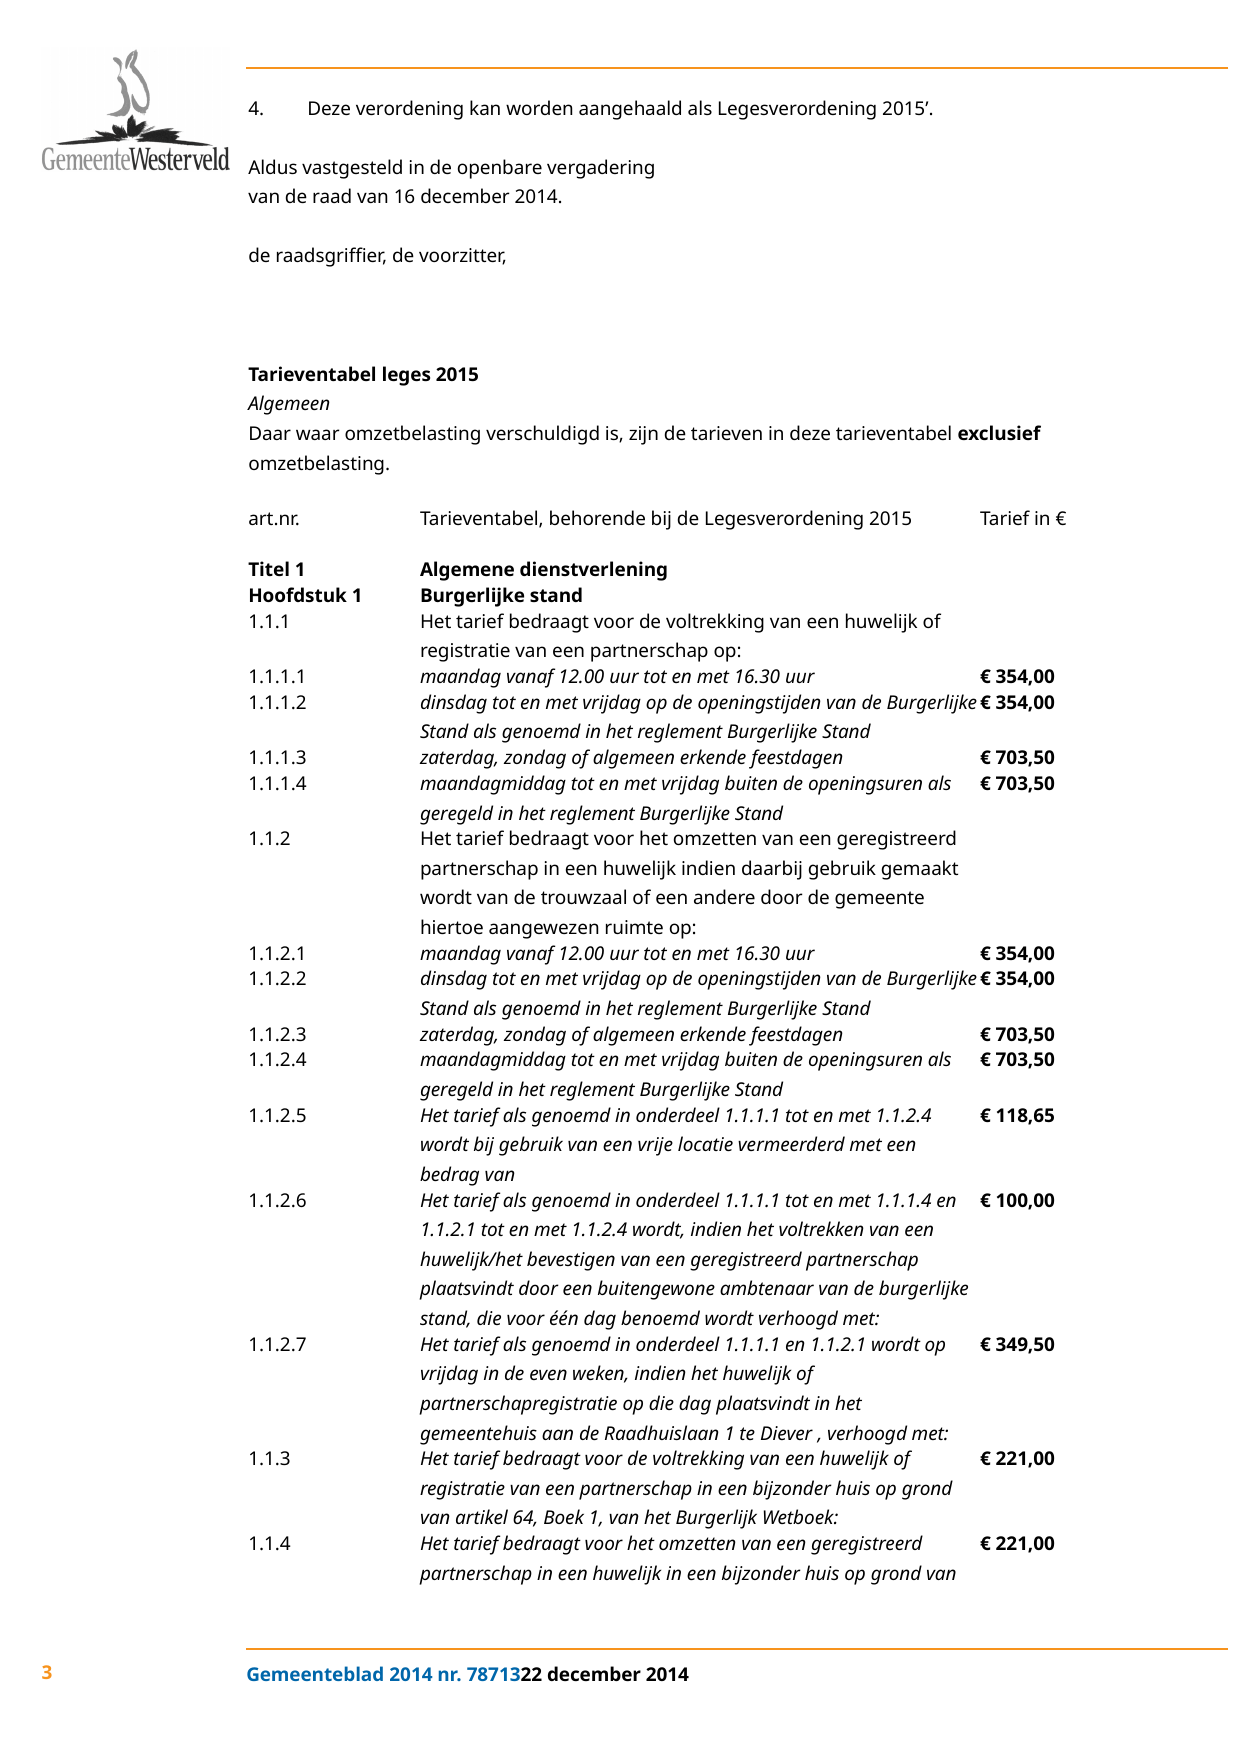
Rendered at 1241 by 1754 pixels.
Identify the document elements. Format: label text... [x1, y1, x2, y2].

table_cell 1.1.2.3 [248, 1021, 420, 1047]
table_cell maandagmiddag tot en met vrijdag buiten de openingsuren als geregeld in het reglement Burgerlijke Stand [420, 1047, 980, 1102]
picture [41, 47, 231, 172]
table_cell zaterdag, zondag of algemeen erkende feestdagen [420, 1021, 980, 1047]
table_cell [980, 608, 1152, 663]
text Algemeen [248, 391, 1152, 416]
text Aldus vastgesteld in de openbare vergadering [248, 154, 1152, 180]
table_cell 1.1.2.5 [248, 1102, 420, 1187]
table_cell [420, 531, 980, 557]
table_cell € 703,50 [980, 1021, 1152, 1047]
table_cell € 100,00 [980, 1187, 1152, 1331]
table_cell 1.1.2.6 [248, 1187, 420, 1331]
table_cell Hoofdstuk 1 [248, 582, 420, 608]
table_cell € 354,00 [980, 966, 1152, 1021]
table_cell 1.1.1.4 [248, 770, 420, 825]
table_cell [248, 531, 420, 557]
table_cell € 703,50 [980, 770, 1152, 825]
table_cell € 354,00 [980, 663, 1152, 689]
text van de raad van 16 december 2014. [248, 183, 1152, 209]
table_cell 1.1.2.2 [248, 966, 420, 1021]
list Deze verordening kan worden aangehaald als Legesverordening 2015’. [248, 95, 1152, 121]
table_cell dinsdag tot en met vrijdag op de openingstijden van de Burgerlijke Stand als genoemd in het reglement Burgerlijke Stand [420, 966, 980, 1021]
table_cell [980, 582, 1152, 608]
table_cell € 703,50 [980, 744, 1152, 770]
table_cell € 354,00 [980, 940, 1152, 966]
table_header Tarief in € [980, 505, 1152, 531]
table_header Tarieventabel, behorende bij de Legesverordening 2015 [420, 505, 980, 531]
table_cell Het tarief als genoemd in onderdeel 1.1.1.1 tot en met 1.1.2.4 wordt bij gebruik van een vrije locatie vermeerderd met een bedrag van [420, 1102, 980, 1187]
table_cell 1.1.1 [248, 608, 420, 663]
table_cell dinsdag tot en met vrijdag op de openingstijden van de Burgerlijke Stand als genoemd in het reglement Burgerlijke Stand [420, 689, 980, 744]
table_cell [980, 825, 1152, 940]
table_cell Het tarief als genoemd in onderdeel 1.1.1.1 en 1.1.2.1 wordt op vrijdag in de even weken, indien het huwelijk of partnerschapregistratie op die dag plaatsvindt in het gemeentehuis aan de Raadhuislaan 1 te Diever , verhoogd met: [420, 1331, 980, 1445]
table_cell Titel 1 [248, 557, 420, 582]
table_cell zaterdag, zondag of algemeen erkende feestdagen [420, 744, 980, 770]
table_cell maandag vanaf 12.00 uur tot en met 16.30 uur [420, 940, 980, 966]
table_cell € 703,50 [980, 1047, 1152, 1102]
table_cell 1.1.3 [248, 1445, 420, 1530]
table_cell 1.1.2.7 [248, 1331, 420, 1445]
table_cell € 221,00 [980, 1445, 1152, 1530]
table_cell 1.1.1.2 [248, 689, 420, 744]
text Tarieventabel leges 2015 [248, 361, 1152, 387]
table_cell 1.1.2 [248, 825, 420, 940]
table_cell [980, 531, 1152, 557]
table_cell € 354,00 [980, 689, 1152, 744]
table_cell 1.1.4 [248, 1530, 420, 1586]
table_cell Algemene dienstverlening [420, 557, 980, 582]
table_cell 1.1.2.1 [248, 940, 420, 966]
table_cell [980, 557, 1152, 582]
table_cell € 118,65 [980, 1102, 1152, 1187]
table_cell Het tarief bedraagt voor de voltrekking van een huwelijk of registratie van een partnerschap in een bijzonder huis op grond van artikel 64, Boek 1, van het Burgerlijk Wetboek: [420, 1445, 980, 1530]
table_cell 1.1.2.4 [248, 1047, 420, 1102]
table_cell Burgerlijke stand [420, 582, 980, 608]
table_cell 1.1.1.1 [248, 663, 420, 689]
text de raadsgriffier, de voorzitter, [248, 243, 1152, 268]
table_cell Het tarief als genoemd in onderdeel 1.1.1.1 tot en met 1.1.1.4 en 1.1.2.1 tot en met 1.1.2.4 wordt, indien het voltrekken van een huwelijk/het bevestigen van een geregistreerd partnerschap plaatsvindt door een buitengewone ambtenaar van de burgerlijke stand, die voor één dag benoemd wordt verhoogd met: [420, 1187, 980, 1331]
table_cell maandagmiddag tot en met vrijdag buiten de openingsuren als geregeld in het reglement Burgerlijke Stand [420, 770, 980, 825]
table_cell maandag vanaf 12.00 uur tot en met 16.30 uur [420, 663, 980, 689]
table_cell € 349,50 [980, 1331, 1152, 1445]
table_cell Het tarief bedraagt voor het omzetten van een geregistreerd partnerschap in een huwelijk in een bijzonder huis op grond van [420, 1530, 980, 1586]
table_cell 1.1.1.3 [248, 744, 420, 770]
table_header art.nr. [248, 505, 420, 531]
table_cell € 221,00 [980, 1530, 1152, 1586]
table_cell Het tarief bedraagt voor het omzetten van een geregistreerd partnerschap in een huwelijk indien daarbij gebruik gemaakt wordt van de trouwzaal of een andere door de gemeente hiertoe aangewezen ruimte op: [420, 825, 980, 940]
text Daar waar omzetbelasting verschuldigd is, zijn de tarieven in deze tarieventabel exclusief omzetbelasting. [248, 420, 1152, 476]
table_cell Het tarief bedraagt voor de voltrekking van een huwelijk of registratie van een partnerschap op: [420, 608, 980, 663]
